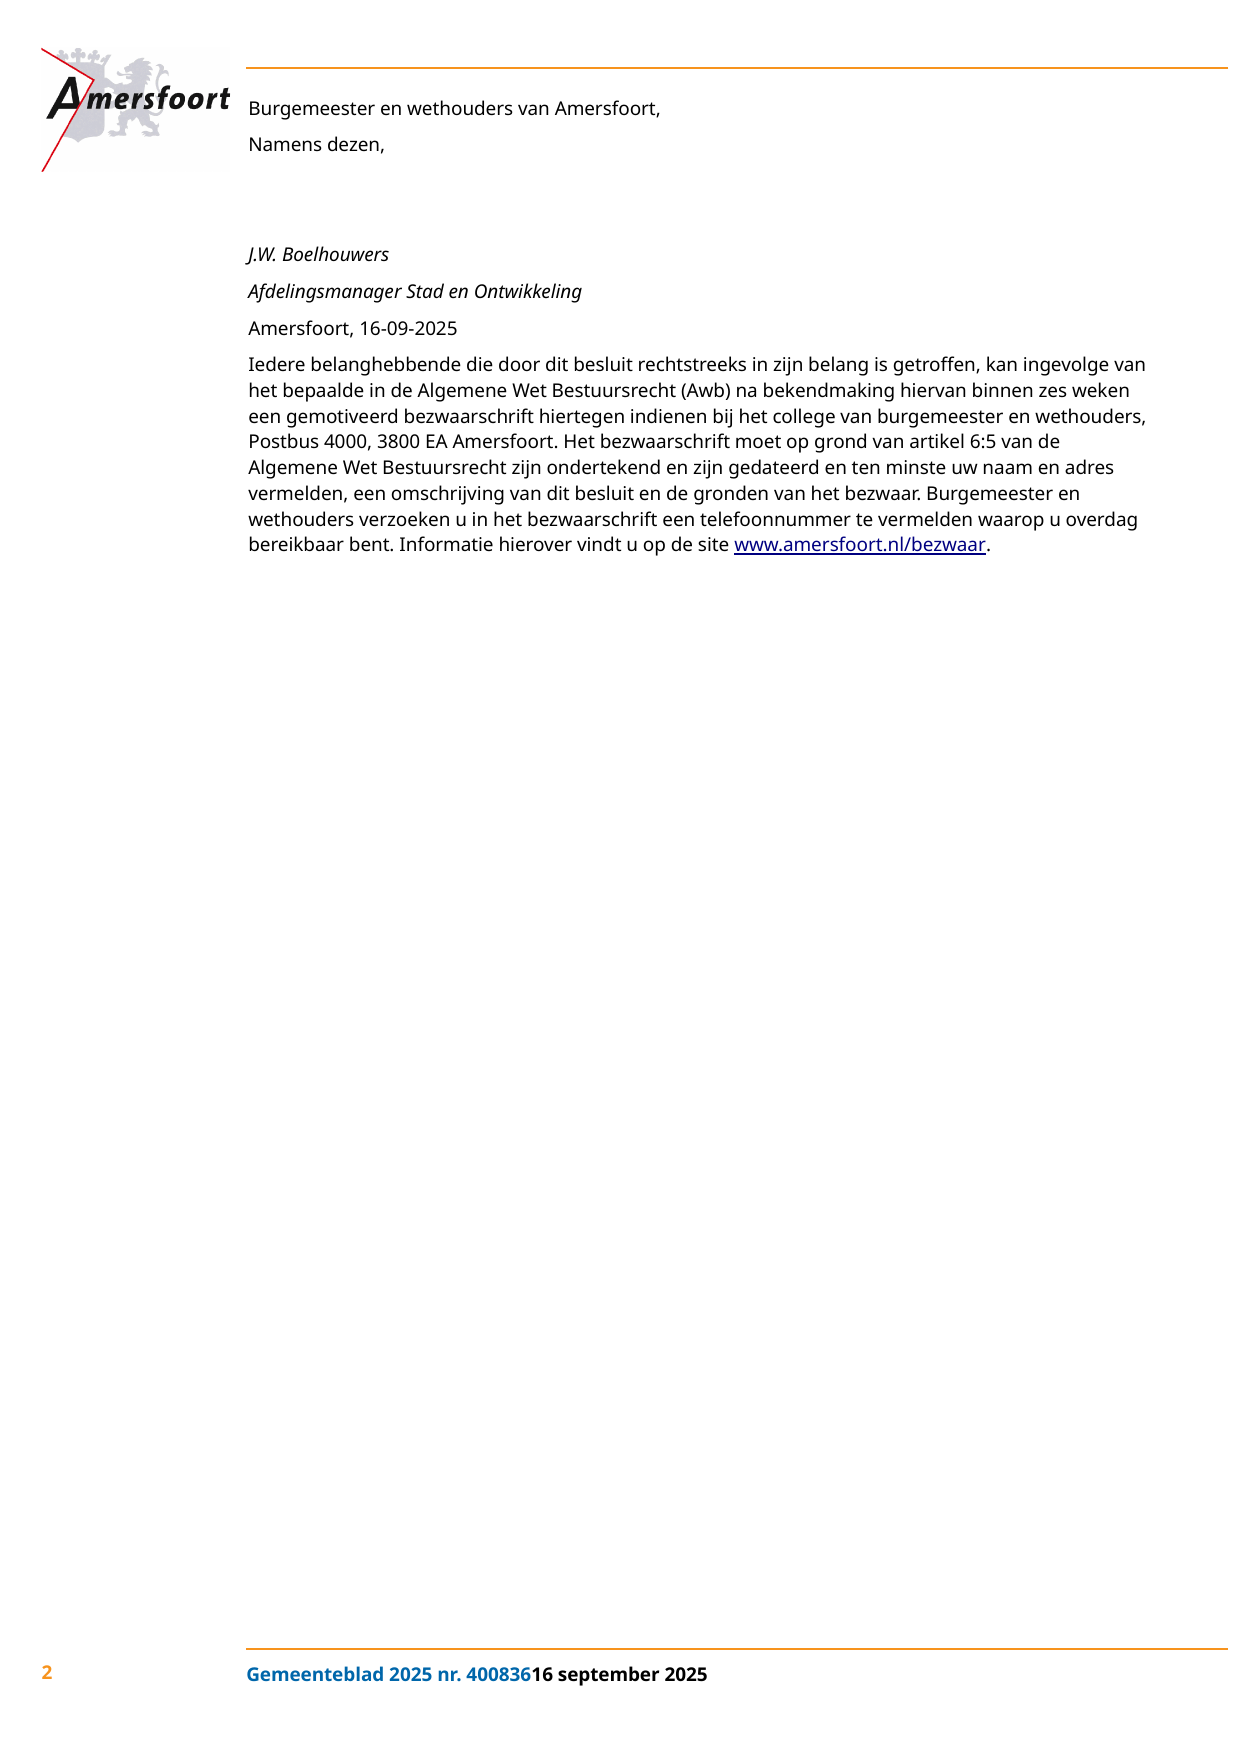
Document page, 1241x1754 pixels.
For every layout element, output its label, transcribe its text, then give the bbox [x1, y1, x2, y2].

text Amersfoort, 16-09-2025 [248, 315, 1152, 341]
text Iedere belanghebbende die door dit besluit rechtstreeks in zijn belang is getroffen, kan ingevolge van het bepaalde in de Algemene Wet Bestuursrecht (Awb) na bekendmaking hiervan binnen zes weken een gemotiveerd bezwaarschrift hiertegen indienen bij het college van burgemeester en wethouders, Postbus 4000, 3800 EA Amersfoort. Het bezwaarschrift moet op grond van artikel 6:5 van de Algemene Wet Bestuursrecht zijn ondertekend en zijn gedateerd en ten minste uw naam en adres vermelden, een omschrijving van dit besluit en de gronden van het bezwaar. Burgemeester en wethouders verzoeken u in het bezwaarschrift een telefoonnummer te vermelden waarop u overdag bereikbaar bent. Informatie hierover vindt u op de site www.amersfoort.nl/bezwaar. [248, 351, 1152, 557]
text Namens dezen, [248, 131, 1152, 157]
picture [41, 47, 231, 172]
text Burgemeester en wethouders van Amersfoort, [248, 95, 1152, 121]
text Afdelingsmanager Stad en Ontwikkeling [248, 278, 1152, 304]
text J.W. Boelhouwers [248, 241, 1152, 267]
